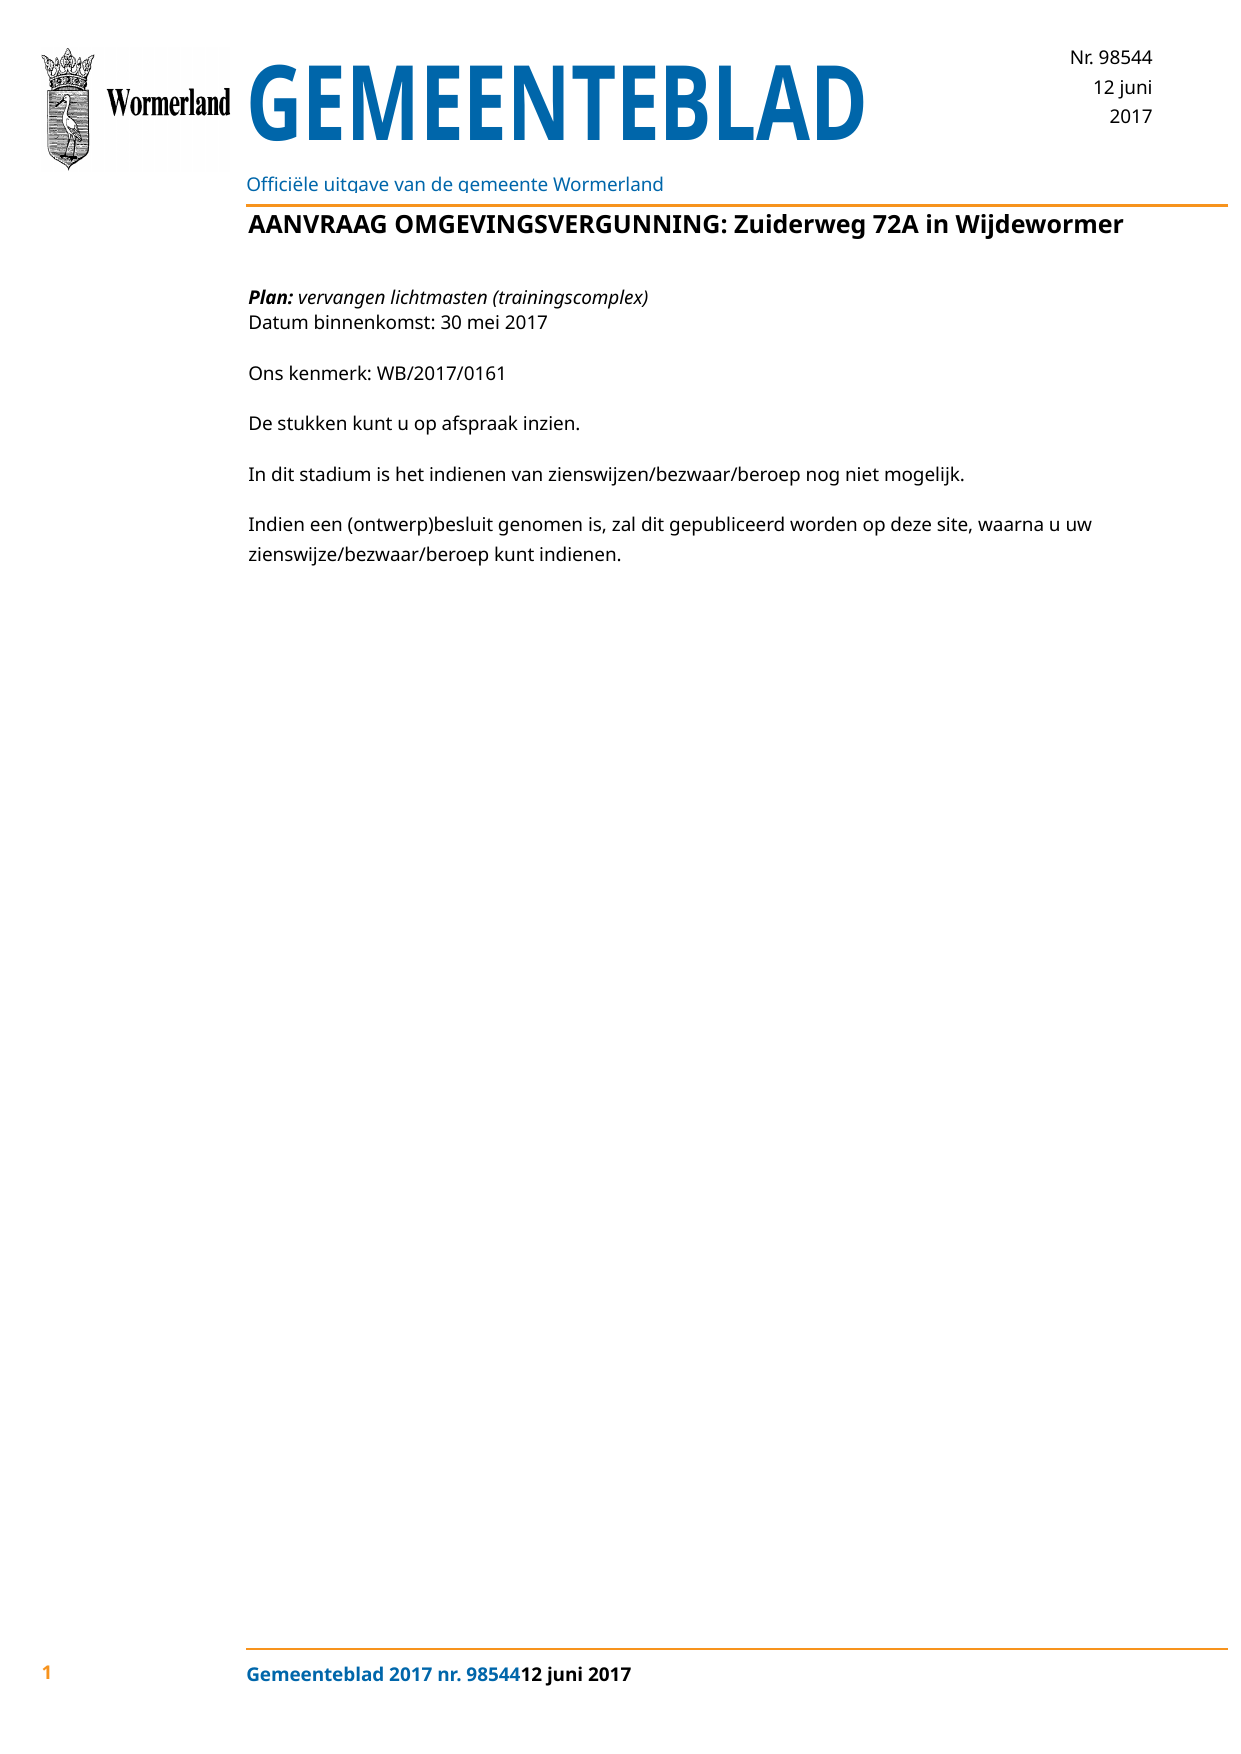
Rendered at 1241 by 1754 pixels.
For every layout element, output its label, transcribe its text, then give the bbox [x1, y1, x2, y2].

text Indien een (ontwerp)besluit genomen is, zal dit gepubliceerd worden op deze site, waarna u uw zienswijze/bezwaar/beroep kunt indienen. [248, 511, 1152, 567]
text Datum binnenkomst: 30 mei 2017 [248, 309, 1152, 335]
text Ons kenmerk: WB/2017/0161 [248, 360, 1152, 386]
text De stukken kunt u op afspraak inzien. [248, 410, 1152, 436]
picture [41, 47, 231, 172]
text AANVRAAG OMGEVINGSVERGUNNING: Zuiderweg 72A in Wijdewormer [248, 207, 1152, 241]
text In dit stadium is het indienen van zienswijzen/bezwaar/beroep nog niet mogelijk. [248, 461, 1152, 487]
text Plan: vervangen lichtmasten (trainingscomplex) [248, 284, 1152, 309]
